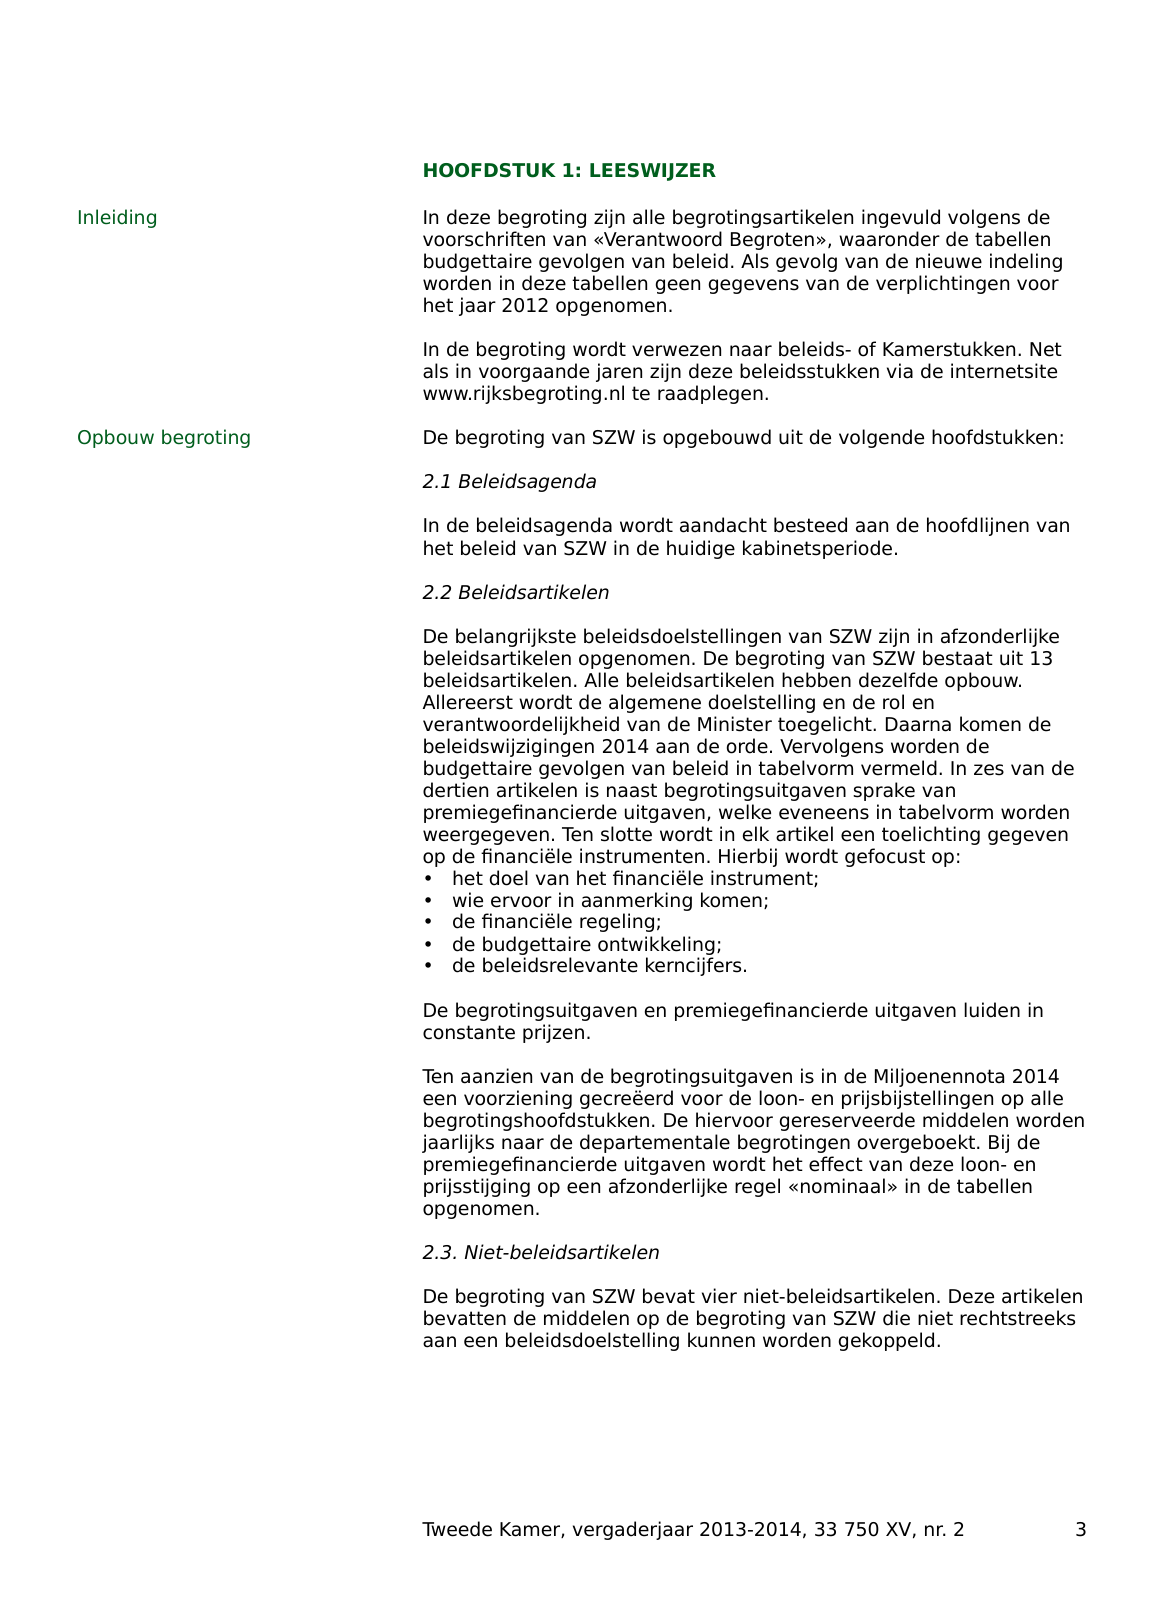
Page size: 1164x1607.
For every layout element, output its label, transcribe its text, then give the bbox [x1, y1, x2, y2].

text • de beleidsrelevante kerncijfers. [422, 955, 1087, 977]
subtitle 2.3. Niet-beleidsartikelen [422, 1242, 1087, 1264]
subtitle 2.2 Beleidsartikelen [422, 582, 1087, 603]
text • de budgettaire ontwikkeling; [422, 933, 1087, 955]
subtitle 2.1 Beleidsagenda [422, 471, 1087, 493]
text • wie ervoor in aanmerking komen; [422, 889, 1087, 911]
subtitle HOOFDSTUK 1: LEESWIJZER [422, 160, 1087, 182]
text De begrotingsuitgaven en premiegefinancierde uitgaven luiden in constante prijzen. [422, 999, 1087, 1043]
text De belangrijkste beleidsdoelstellingen van SZW zijn in afzonderlijke beleidsartikelen opgenomen. De begroting van SZW bestaat uit 13 beleidsartikelen. Alle beleidsartikelen hebben dezelfde opbouw. Allereerst wordt de algemene doelstelling en de rol en verantwoordelijkheid van de Minister toegelicht. Daarna komen de beleidswijzigingen 2014 aan de orde. Vervolgens worden de budgettaire gevolgen van beleid in tabelvorm vermeld. In zes van de dertien artikelen is naast begrotingsuitgaven sprake van premiegefinancierde uitgaven, welke eveneens in tabelvorm worden weergegeven. Ten slotte wordt in elk artikel een toelichting gegeven op de financiële instrumenten. Hierbij wordt gefocust op: [422, 626, 1087, 867]
text De begroting van SZW is opgebouwd uit de volgende hoofdstukken: [422, 427, 1087, 449]
text In deze begroting zijn alle begrotingsartikelen ingevuld volgens de voorschriften van «Verantwoord Begroten», waaronder de tabellen budgettaire gevolgen van beleid. Als gevolg van de nieuwe indeling worden in deze tabellen geen gegevens van de verplichtingen voor het jaar 2012 opgenomen. [422, 207, 1087, 317]
text Opbouw begroting [77, 427, 399, 449]
text Ten aanzien van de begrotingsuitgaven is in de Miljoenennota 2014 een voorziening gecreëerd voor de loon- en prijsbijstellingen op alle begrotingshoofdstukken. De hiervoor gereserveerde middelen worden jaarlijks naar de departementale begrotingen overgeboekt. Bij de premiegefinancierde uitgaven wordt het effect van deze loon- en prijsstijging op een afzonderlijke regel «nominaal» in de tabellen opgenomen. [422, 1066, 1087, 1219]
text • de financiële regeling; [422, 911, 1087, 933]
text Inleiding [77, 207, 399, 229]
text De begroting van SZW bevat vier niet-beleidsartikelen. Deze artikelen bevatten de middelen op de begroting van SZW die niet rechtstreeks aan een beleidsdoelstelling kunnen worden gekoppeld. [422, 1286, 1087, 1352]
text In de beleidsagenda wordt aandacht besteed aan de hoofdlijnen van het beleid van SZW in de huidige kabinetsperiode. [422, 515, 1087, 559]
text In de begroting wordt verwezen naar beleids- of Kamerstukken. Net als in voorgaande jaren zijn deze beleidsstukken via de internetsite www.rijksbegroting.nl te raadplegen. [422, 339, 1087, 405]
text • het doel van het financiële instrument; [422, 867, 1087, 889]
text [77, 449, 399, 457]
